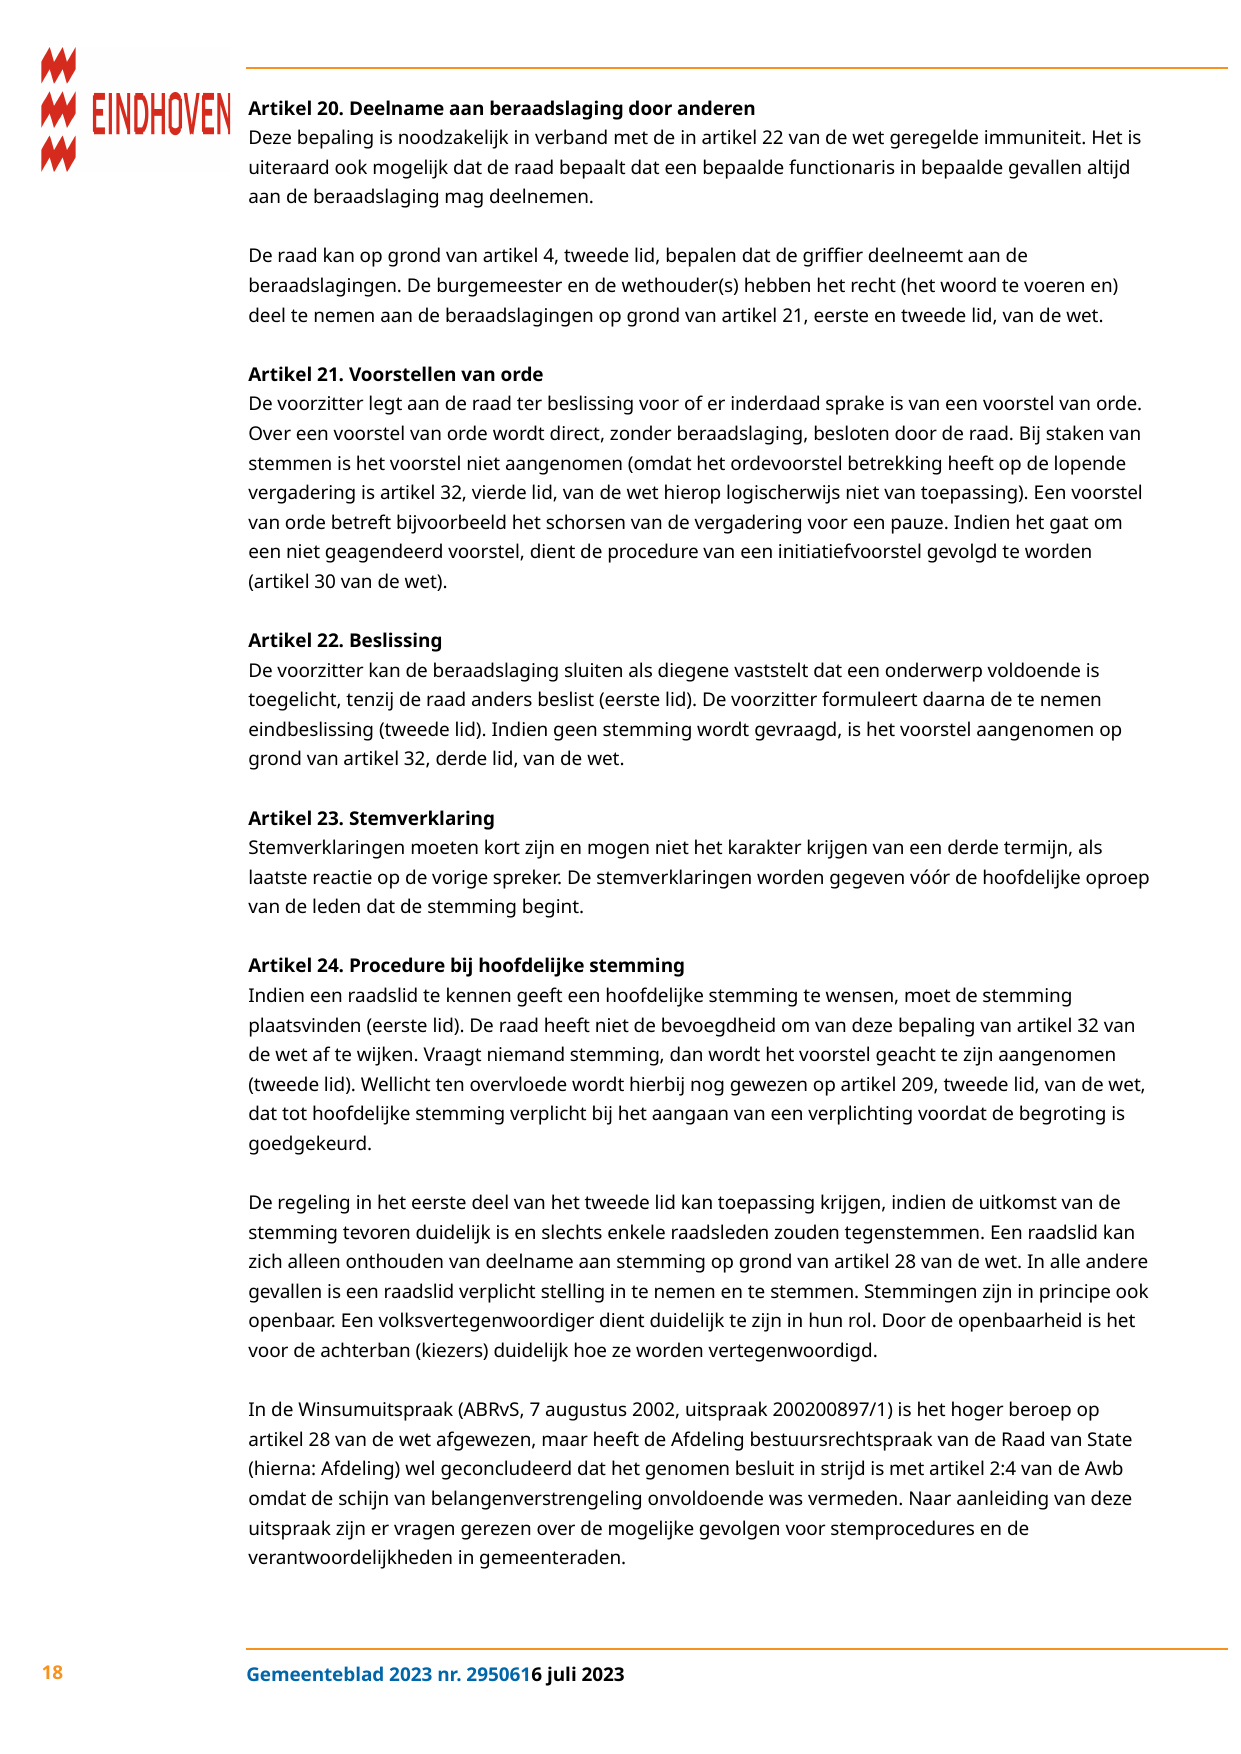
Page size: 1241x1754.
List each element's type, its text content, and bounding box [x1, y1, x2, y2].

text Artikel 21. Voorstellen van orde [248, 361, 1152, 387]
text Deze bepaling is noodzakelijk in verband met de in artikel 22 van de wet geregelde immuniteit. Het is uiteraard ook mogelijk dat de raad bepaalt dat een bepaalde functionaris in bepaalde gevallen altijd aan de beraadslaging mag deelnemen. [248, 124, 1152, 209]
text Artikel 22. Beslissing [248, 627, 1152, 653]
text Artikel 20. Deelname aan beraadslaging door anderen [248, 95, 1152, 121]
text De regeling in het eerste deel van het tweede lid kan toepassing krijgen, indien de uitkomst van de stemming tevoren duidelijk is en slechts enkele raadsleden zouden tegenstemmen. Een raadslid kan zich alleen onthouden van deelname aan stemming op grond van artikel 28 van de wet. In alle andere gevallen is een raadslid verplicht stelling in te nemen en te stemmen. Stemmingen zijn in principe ook openbaar. Een volksvertegenwoordiger dient duidelijk te zijn in hun rol. Door de openbaarheid is het voor de achterban (kiezers) duidelijk hoe ze worden vertegenwoordigd. [248, 1189, 1152, 1363]
text De voorzitter kan de beraadslaging sluiten als diegene vaststelt dat een onderwerp voldoende is toegelicht, tenzij de raad anders beslist (eerste lid). De voorzitter formuleert daarna de te nemen eindbeslissing (tweede lid). Indien geen stemming wordt gevraagd, is het voorstel aangenomen op grond van artikel 32, derde lid, van de wet. [248, 657, 1152, 771]
text De voorzitter legt aan de raad ter beslissing voor of er inderdaad sprake is van een voorstel van orde. Over een voorstel van orde wordt direct, zonder beraadslaging, besloten door de raad. Bij staken van stemmen is het voorstel niet aangenomen (omdat het ordevoorstel betrekking heeft op de lopende vergadering is artikel 32, vierde lid, van de wet hierop logischerwijs niet van toepassing). Een voorstel van orde betreft bijvoorbeeld het schorsen van de vergadering voor een pauze. Indien het gaat om een niet geagendeerd voorstel, dient de procedure van een initiatiefvoorstel gevolgd te worden (artikel 30 van de wet). [248, 391, 1152, 594]
text De raad kan op grond van artikel 4, tweede lid, bepalen dat de griffier deelneemt aan de beraadslagingen. De burgemeester en de wethouder(s) hebben het recht (het woord te voeren en) deel te nemen aan de beraadslagingen op grond van artikel 21, eerste en tweede lid, van de wet. [248, 243, 1152, 328]
text Stemverklaringen moeten kort zijn en mogen niet het karakter krijgen van een derde termijn, als laatste reactie op de vorige spreker. De stemverklaringen worden gegeven vóór de hoofdelijke oproep van de leden dat de stemming begint. [248, 834, 1152, 919]
picture [41, 47, 231, 172]
text In de Winsumuitspraak (ABRvS, 7 augustus 2002, uitspraak 200200897/1) is het hoger beroep op artikel 28 van de wet afgewezen, maar heeft de Afdeling bestuursrechtspraak van de Raad van State (hierna: Afdeling) wel geconcludeerd dat het genomen besluit in strijd is met artikel 2:4 van de Awb omdat de schijn van belangenverstrengeling onvoldoende was vermeden. Naar aanleiding van deze uitspraak zijn er vragen gerezen over de mogelijke gevolgen voor stemprocedures en de verantwoordelijkheden in gemeenteraden. [248, 1396, 1152, 1570]
text Artikel 24. Procedure bij hoofdelijke stemming [248, 953, 1152, 978]
text Indien een raadslid te kennen geeft een hoofdelijke stemming te wensen, moet de stemming plaatsvinden (eerste lid). De raad heeft niet de bevoegdheid om van deze bepaling van artikel 32 van de wet af te wijken. Vraagt niemand stemming, dan wordt het voorstel geacht te zijn aangenomen (tweede lid). Wellicht ten overvloede wordt hierbij nog gewezen op artikel 209, tweede lid, van de wet, dat tot hoofdelijke stemming verplicht bij het aangaan van een verplichting voordat de begroting is goedgekeurd. [248, 982, 1152, 1156]
text Artikel 23. Stemverklaring [248, 805, 1152, 831]
